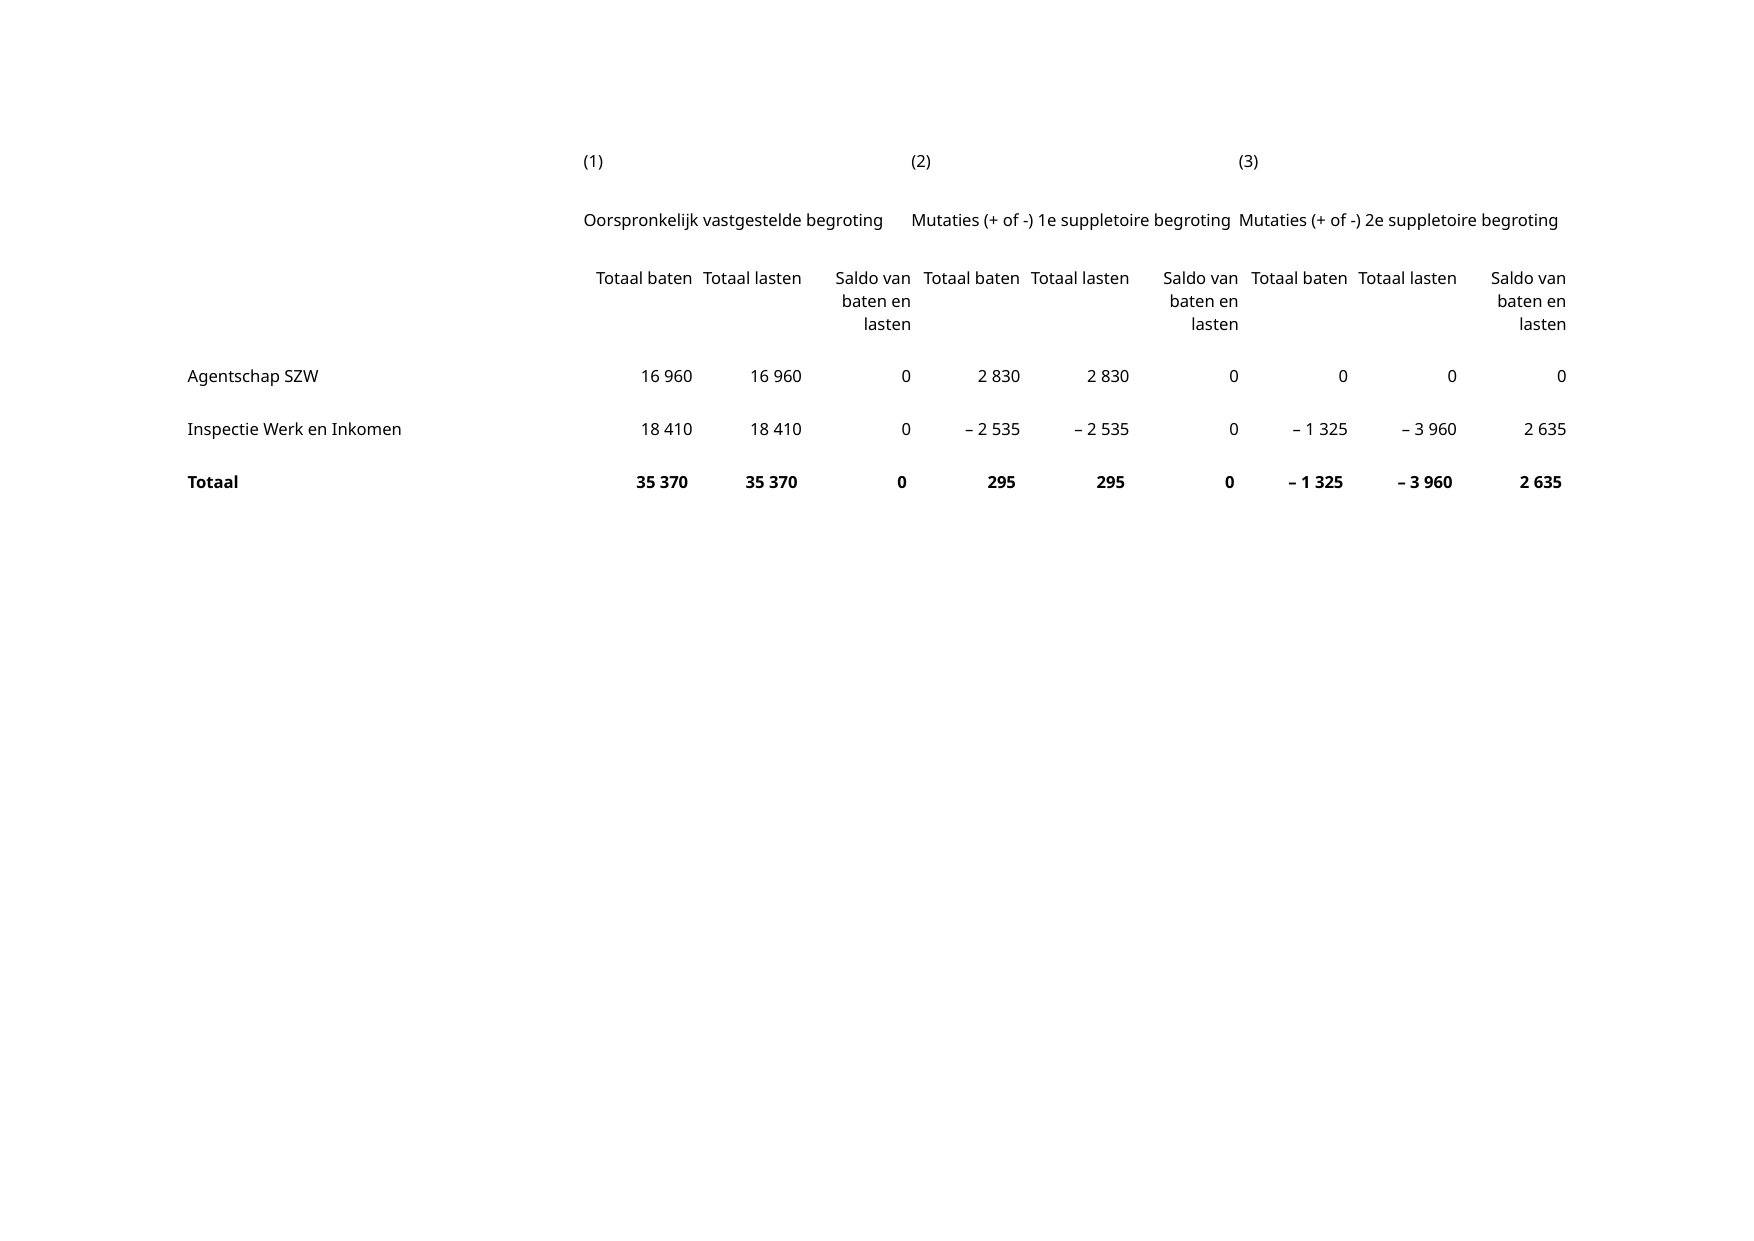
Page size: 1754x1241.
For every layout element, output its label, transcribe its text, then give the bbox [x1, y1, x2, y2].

table_cell Saldo van baten en lasten [1129, 267, 1238, 365]
table_cell 0 [1457, 365, 1566, 418]
table_cell 0 [802, 470, 911, 523]
table_cell 0 [802, 365, 911, 418]
table_cell – 1 325 [1239, 470, 1348, 523]
table_cell 16 960 [583, 365, 692, 418]
table_cell Totaal baten [911, 267, 1020, 365]
table_cell 18 410 [583, 418, 692, 470]
table_cell – 2 535 [911, 418, 1020, 470]
table_cell Inspectie Werk en Inkomen [188, 418, 583, 470]
table_cell Mutaties (+ of -) 2e suppletoire begroting [1239, 209, 1566, 267]
table_cell 2 635 [1457, 470, 1566, 523]
table_cell Mutaties (+ of -) 1e suppletoire begroting [911, 209, 1238, 267]
table_cell Totaal lasten [693, 267, 802, 365]
table_cell 0 [1129, 365, 1238, 418]
table_cell Totaal baten [1239, 267, 1348, 365]
table_cell – 3 960 [1348, 418, 1457, 470]
table_cell Totaal lasten [1348, 267, 1457, 365]
table_cell [229, 209, 583, 267]
table_cell 0 [802, 418, 911, 470]
table_header [229, 150, 583, 208]
table_cell Oorspronkelijk vastgestelde begroting [583, 209, 911, 267]
table_header [188, 150, 228, 208]
table_header (1) [583, 150, 911, 208]
table_header (2) [911, 150, 1238, 208]
table_cell – 1 325 [1239, 418, 1348, 470]
table_cell [229, 267, 583, 365]
table_header (3) [1239, 150, 1566, 208]
table_cell 0 [1129, 470, 1238, 523]
table_cell – 3 960 [1348, 470, 1457, 523]
table_cell 2 830 [1020, 365, 1129, 418]
table_cell – 2 535 [1020, 418, 1129, 470]
table_cell Totaal [188, 470, 583, 523]
table_cell 0 [1239, 365, 1348, 418]
table_cell Agentschap SZW [188, 365, 583, 418]
table_cell 0 [1129, 418, 1238, 470]
table_cell 0 [1348, 365, 1457, 418]
table_cell 295 [911, 470, 1020, 523]
table_cell Saldo van baten en lasten [1457, 267, 1566, 365]
table_cell [188, 209, 228, 267]
table_cell [188, 267, 228, 365]
table_cell Totaal baten [583, 267, 692, 365]
table_cell 2 635 [1457, 418, 1566, 470]
table_cell 2 830 [911, 365, 1020, 418]
table_cell Totaal lasten [1020, 267, 1129, 365]
table_cell 35 370 [583, 470, 692, 523]
table_cell 295 [1020, 470, 1129, 523]
table_cell 16 960 [693, 365, 802, 418]
table_cell 18 410 [693, 418, 802, 470]
table_cell 35 370 [693, 470, 802, 523]
table_cell Saldo van baten en lasten [802, 267, 911, 365]
